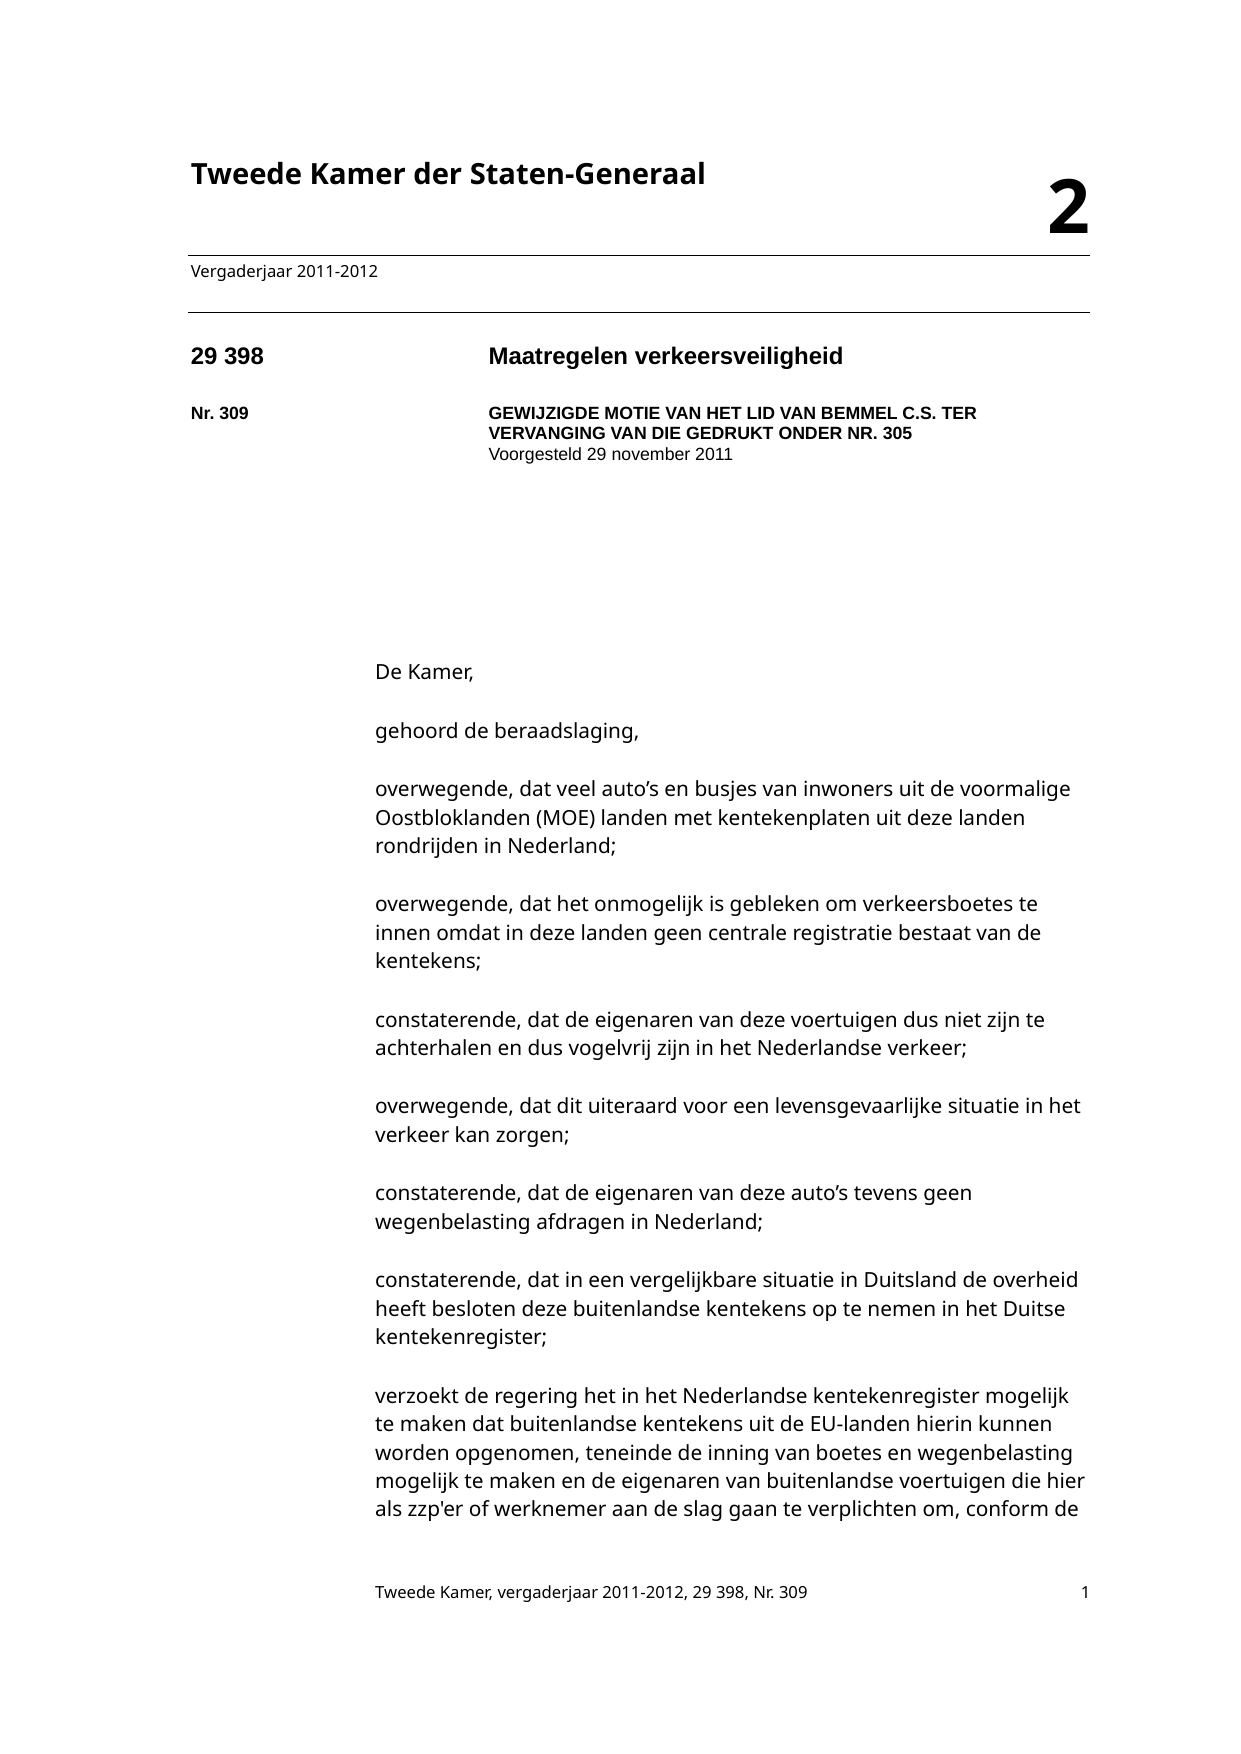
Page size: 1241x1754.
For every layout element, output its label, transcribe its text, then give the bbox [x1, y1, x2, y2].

table_cell GEWIJZIGDE MOTIE VAN HET LID VAN BEMMEL C.S. TER VERVANGING VAN DIE GEDRUKT ONDER NR. 305 Voorgesteld 29 november 2011 [485, 399, 1090, 539]
table_cell [188, 313, 485, 339]
text constaterende, dat de eigenaren van deze auto’s tevens geen wegenbelasting afdragen in Nederland; [375, 1178, 1090, 1235]
text overwegende, dat veel auto’s en busjes van inwoners uit de voormalige Oostbloklanden (MOE) landen met kentekenplaten uit deze landen rondrijden in Nederland; [375, 774, 1090, 859]
text gehoord de beraadslaging, [375, 716, 1090, 744]
text constaterende, dat in een vergelijkbare situatie in Duitsland de overheid heeft besloten deze buitenlandse kentekens op te nemen in het Duitse kentekenregister; [375, 1265, 1090, 1351]
table_cell Vergaderjaar 2011-2012 [188, 256, 485, 312]
table_cell [485, 313, 1090, 339]
table_header Tweede Kamer der Staten-Generaal [188, 150, 909, 255]
text De Kamer, [375, 657, 1090, 686]
table_cell Maatregelen verkeersveiligheid [485, 339, 1090, 399]
table_cell 29 398 [188, 339, 485, 399]
text overwegende, dat dit uiteraard voor een levensgevaarlijke situatie in het verkeer kan zorgen; [375, 1092, 1090, 1148]
table_header 2 [910, 150, 1090, 255]
table_cell [485, 256, 1090, 312]
table_cell Nr. 309 [188, 399, 485, 539]
text constaterende, dat de eigenaren van deze voertuigen dus niet zijn te achterhalen en dus vogelvrij zijn in het Nederlandse verkeer; [375, 1005, 1090, 1062]
text verzoekt de regering het in het Nederlandse kentekenregister mogelijk te maken dat buitenlandse kentekens uit de EU-landen hierin kunnen worden opgenomen, teneinde de inning van boetes en wegenbelasting mogelijk te maken en de eigenaren van buitenlandse voertuigen die hier als zzp'er of werknemer aan de slag gaan te verplichten om, conform de [375, 1381, 1090, 1523]
text overwegende, dat het onmogelijk is gebleken om verkeersboetes te innen omdat in deze landen geen centrale registratie bestaat van de kentekens; [375, 889, 1090, 975]
